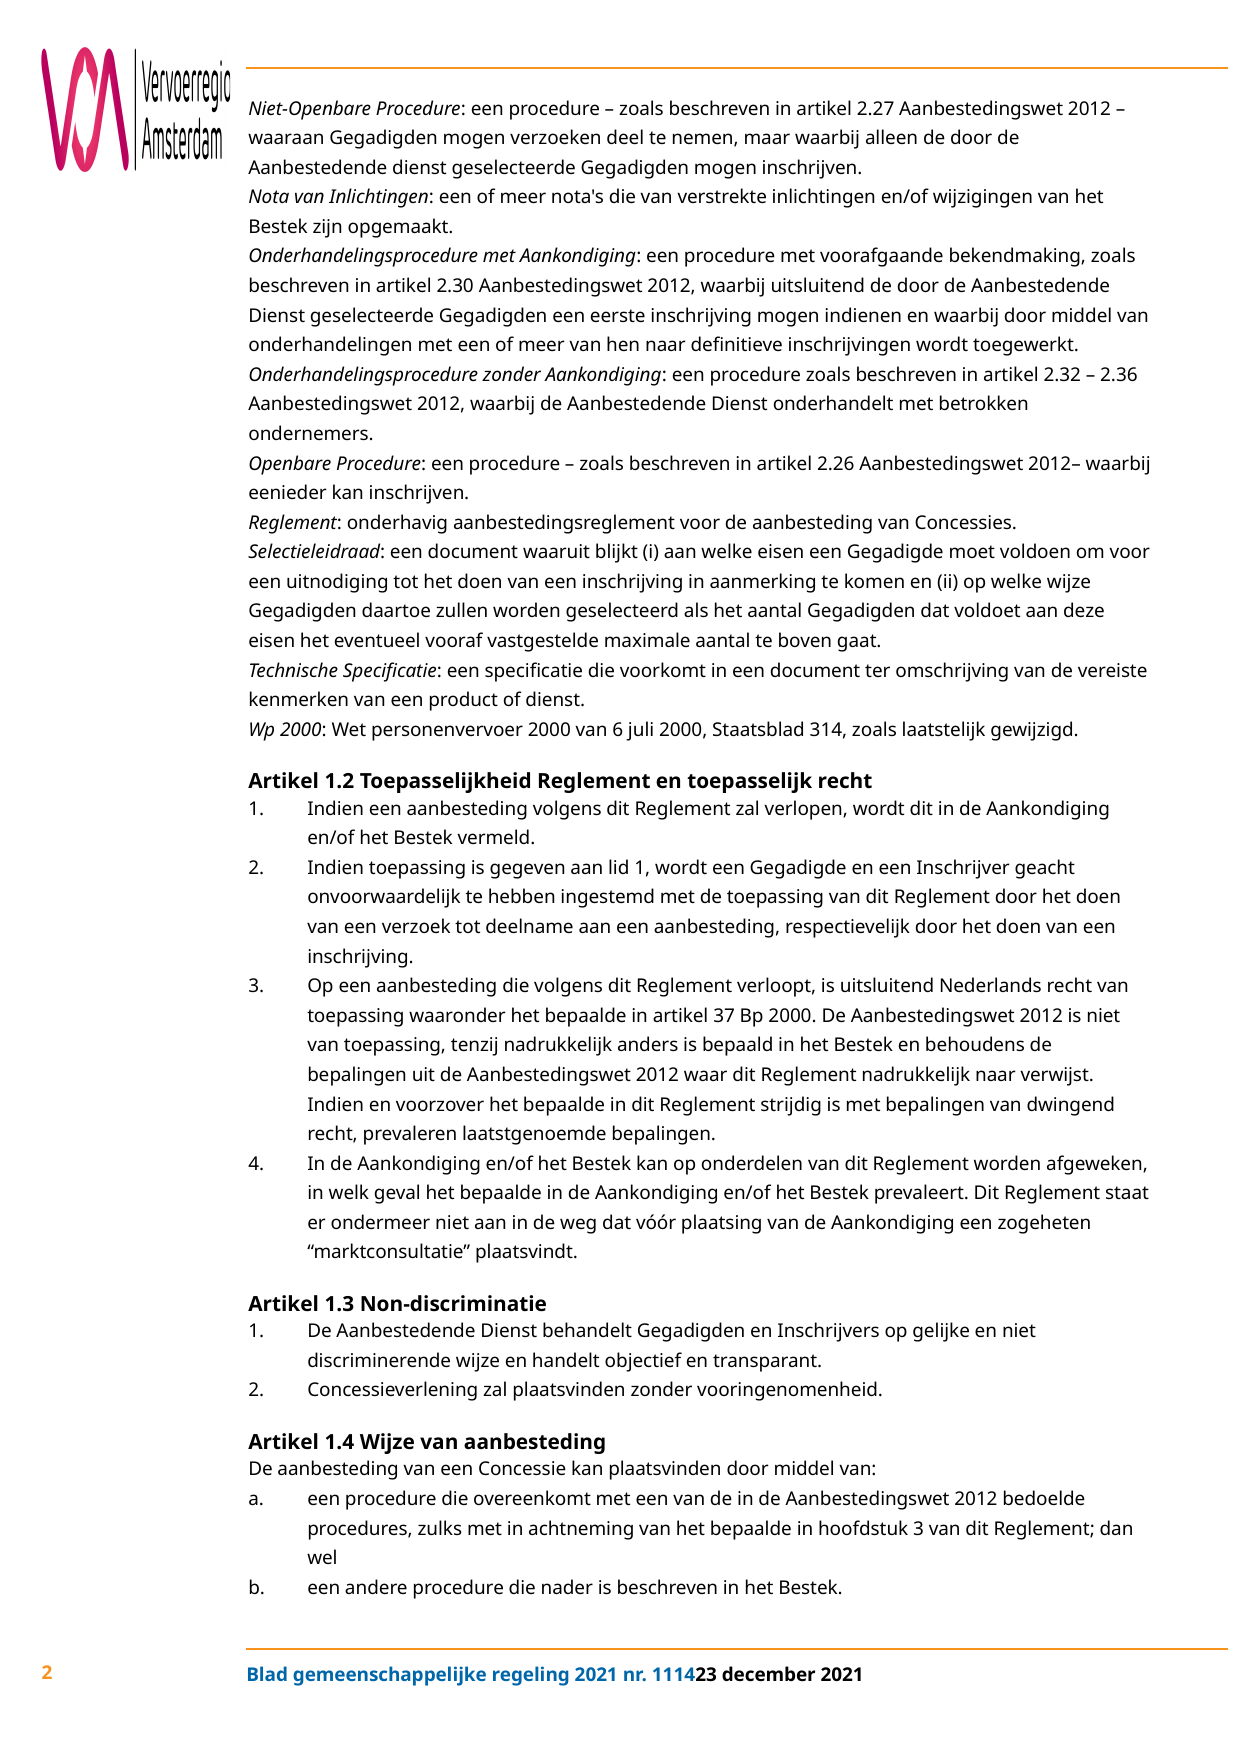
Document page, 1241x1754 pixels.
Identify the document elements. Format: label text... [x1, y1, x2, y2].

text Openbare Procedure: een procedure – zoals beschreven in artikel 2.26 Aanbestedingswet 2012– waarbij eenieder kan inschrijven. [248, 450, 1152, 505]
text Onderhandelingsprocedure met Aankondiging: een procedure met voorafgaande bekendmaking, zoals beschreven in artikel 2.30 Aanbestedingswet 2012, waarbij uitsluitend de door de Aanbestedende Dienst geselecteerde Gegadigden een eerste inschrijving mogen indienen en waarbij door middel van onderhandelingen met een of meer van hen naar definitieve inschrijvingen wordt toegewerkt. [248, 243, 1152, 357]
text Artikel 1.2 Toepasselijkheid Reglement en toepasselijk recht [248, 766, 1152, 795]
list Op een aanbesteding die volgens dit Reglement verloopt, is uitsluitend Nederlands recht van toepassing waaronder het bepaalde in artikel 37 Bp 2000. De Aanbestedingswet 2012 is niet van toepassing, tenzij nadrukkelijk anders is bepaald in het Bestek en behoudens de bepalingen uit de Aanbestedingswet 2012 waar dit Reglement nadrukkelijk naar verwijst. Indien en voorzover het bepaalde in dit Reglement strijdig is met bepalingen van dwingend recht, prevaleren laatstgenoemde bepalingen. [248, 972, 1152, 1146]
text De aanbesteding van een Concessie kan plaatsvinden door middel van: [248, 1456, 1152, 1481]
text Reglement: onderhavig aanbestedingsreglement voor de aanbesteding van Concessies. [248, 509, 1152, 535]
list De Aanbestedende Dienst behandelt Gegadigden en Inschrijvers op gelijke en niet discriminerende wijze en handelt objectief en transparant. [248, 1317, 1152, 1373]
text Technische Specificatie: een specificatie die voorkomt in een document ter omschrijving van de vereiste kenmerken van een product of dienst. [248, 657, 1152, 712]
list In de Aankondiging en/of het Bestek kan op onderdelen van dit Reglement worden afgeweken, in welk geval het bepaalde in de Aankondiging en/of het Bestek prevaleert. Dit Reglement staat er ondermeer niet aan in de weg dat vóór plaatsing van de Aankondiging een zogeheten “marktconsultatie” plaatsvindt. [248, 1150, 1152, 1264]
list een andere procedure die nader is beschreven in het Bestek. [248, 1574, 1152, 1599]
text Niet-Openbare Procedure: een procedure – zoals beschreven in artikel 2.27 Aanbestedingswet 2012 – waaraan Gegadigden mogen verzoeken deel te nemen, maar waarbij alleen de door de Aanbestedende dienst geselecteerde Gegadigden mogen inschrijven. [248, 95, 1152, 180]
list Concessieverlening zal plaatsvinden zonder vooringenomenheid. [248, 1377, 1152, 1402]
text Artikel 1.4 Wijze van aanbesteding [248, 1427, 1152, 1456]
text Selectieleidraad: een document waaruit blijkt (i) aan welke eisen een Gegadigde moet voldoen om voor een uitnodiging tot het doen van een inschrijving in aanmerking te komen en (ii) op welke wijze Gegadigden daartoe zullen worden geselecteerd als het aantal Gegadigden dat voldoet aan deze eisen het eventueel vooraf vastgestelde maximale aantal te boven gaat. [248, 538, 1152, 653]
list Indien een aanbesteding volgens dit Reglement zal verlopen, wordt dit in de Aankondiging en/of het Bestek vermeld. [248, 795, 1152, 850]
text Onderhandelingsprocedure zonder Aankondiging: een procedure zoals beschreven in artikel 2.32 – 2.36 Aanbestedingswet 2012, waarbij de Aanbestedende Dienst onderhandelt met betrokken ondernemers. [248, 361, 1152, 446]
text Nota van Inlichtingen: een of meer nota's die van verstrekte inlichtingen en/of wijzigingen van het Bestek zijn opgemaakt. [248, 183, 1152, 239]
list Indien toepassing is gegeven aan lid 1, wordt een Gegadigde en een Inschrijver geacht onvoorwaardelijk te hebben ingestemd met de toepassing van dit Reglement door het doen van een verzoek tot deelname aan een aanbesteding, respectievelijk door het doen van een inschrijving. [248, 854, 1152, 968]
text Wp 2000: Wet personenvervoer 2000 van 6 juli 2000, Staatsblad 314, zoals laatstelijk gewijzigd. [248, 716, 1152, 742]
text Artikel 1.3 Non-discriminatie [248, 1289, 1152, 1317]
picture [41, 47, 231, 172]
list een procedure die overeenkomt met een van de in de Aanbestedingswet 2012 bedoelde procedures, zulks met in achtneming van het bepaalde in hoofdstuk 3 van dit Reglement; dan wel [248, 1485, 1152, 1570]
